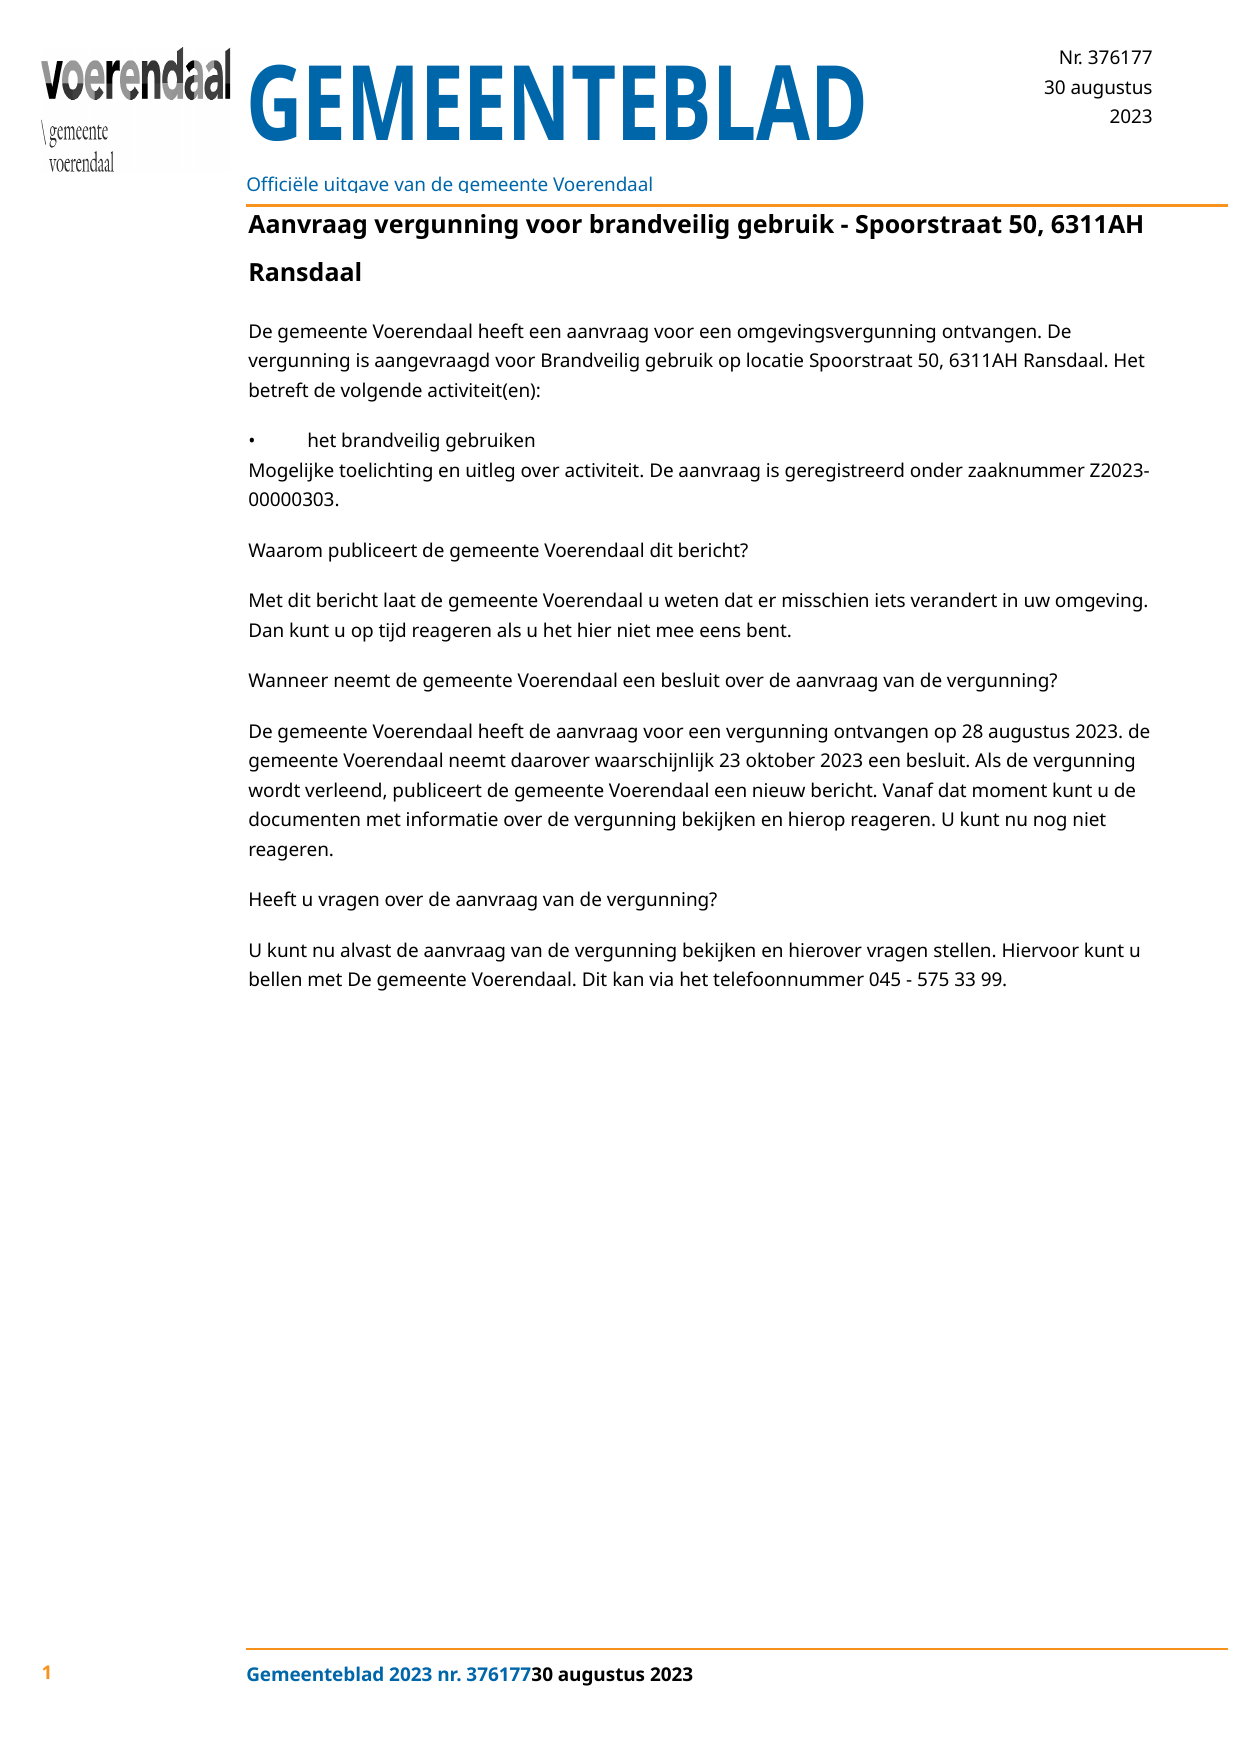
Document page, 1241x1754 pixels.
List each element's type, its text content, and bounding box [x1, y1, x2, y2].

text Waarom publiceert de gemeente Voerendaal dit bericht? [248, 537, 1152, 563]
text Mogelijke toelichting en uitleg over activiteit. De aanvraag is geregistreerd onder zaaknummer Z2023-00000303. [248, 457, 1152, 512]
picture [41, 47, 231, 172]
text Wanneer neemt de gemeente Voerendaal een besluit over de aanvraag van de vergunning? [248, 667, 1152, 693]
text Met dit bericht laat de gemeente Voerendaal u weten dat er misschien iets verandert in uw omgeving. Dan kunt u op tijd reageren als u het hier niet mee eens bent. [248, 587, 1152, 643]
text Heeft u vragen over de aanvraag van de vergunning? [248, 887, 1152, 912]
text U kunt nu alvast de aanvraag van de vergunning bekijken en hierover vragen stellen. Hiervoor kunt u bellen met De gemeente Voerendaal. Dit kan via het telefoonnummer 045 - 575 33 99. [248, 937, 1152, 992]
text Aanvraag vergunning voor brandveilig gebruik - Spoorstraat 50, 6311AH Ransdaal [248, 207, 1152, 288]
list het brandveilig gebruiken [248, 427, 1152, 453]
text De gemeente Voerendaal heeft een aanvraag voor een omgevingsvergunning ontvangen. De vergunning is aangevraagd voor Brandveilig gebruik op locatie Spoorstraat 50, 6311AH Ransdaal. Het betreft de volgende activiteit(en): [248, 318, 1152, 403]
text De gemeente Voerendaal heeft de aanvraag voor een vergunning ontvangen op 28 augustus 2023. de gemeente Voerendaal neemt daarover waarschijnlijk 23 oktober 2023 een besluit. Als de vergunning wordt verleend, publiceert de gemeente Voerendaal een nieuw bericht. Vanaf dat moment kunt u de documenten met informatie over de vergunning bekijken en hierop reageren. U kunt nu nog niet reageren. [248, 718, 1152, 862]
